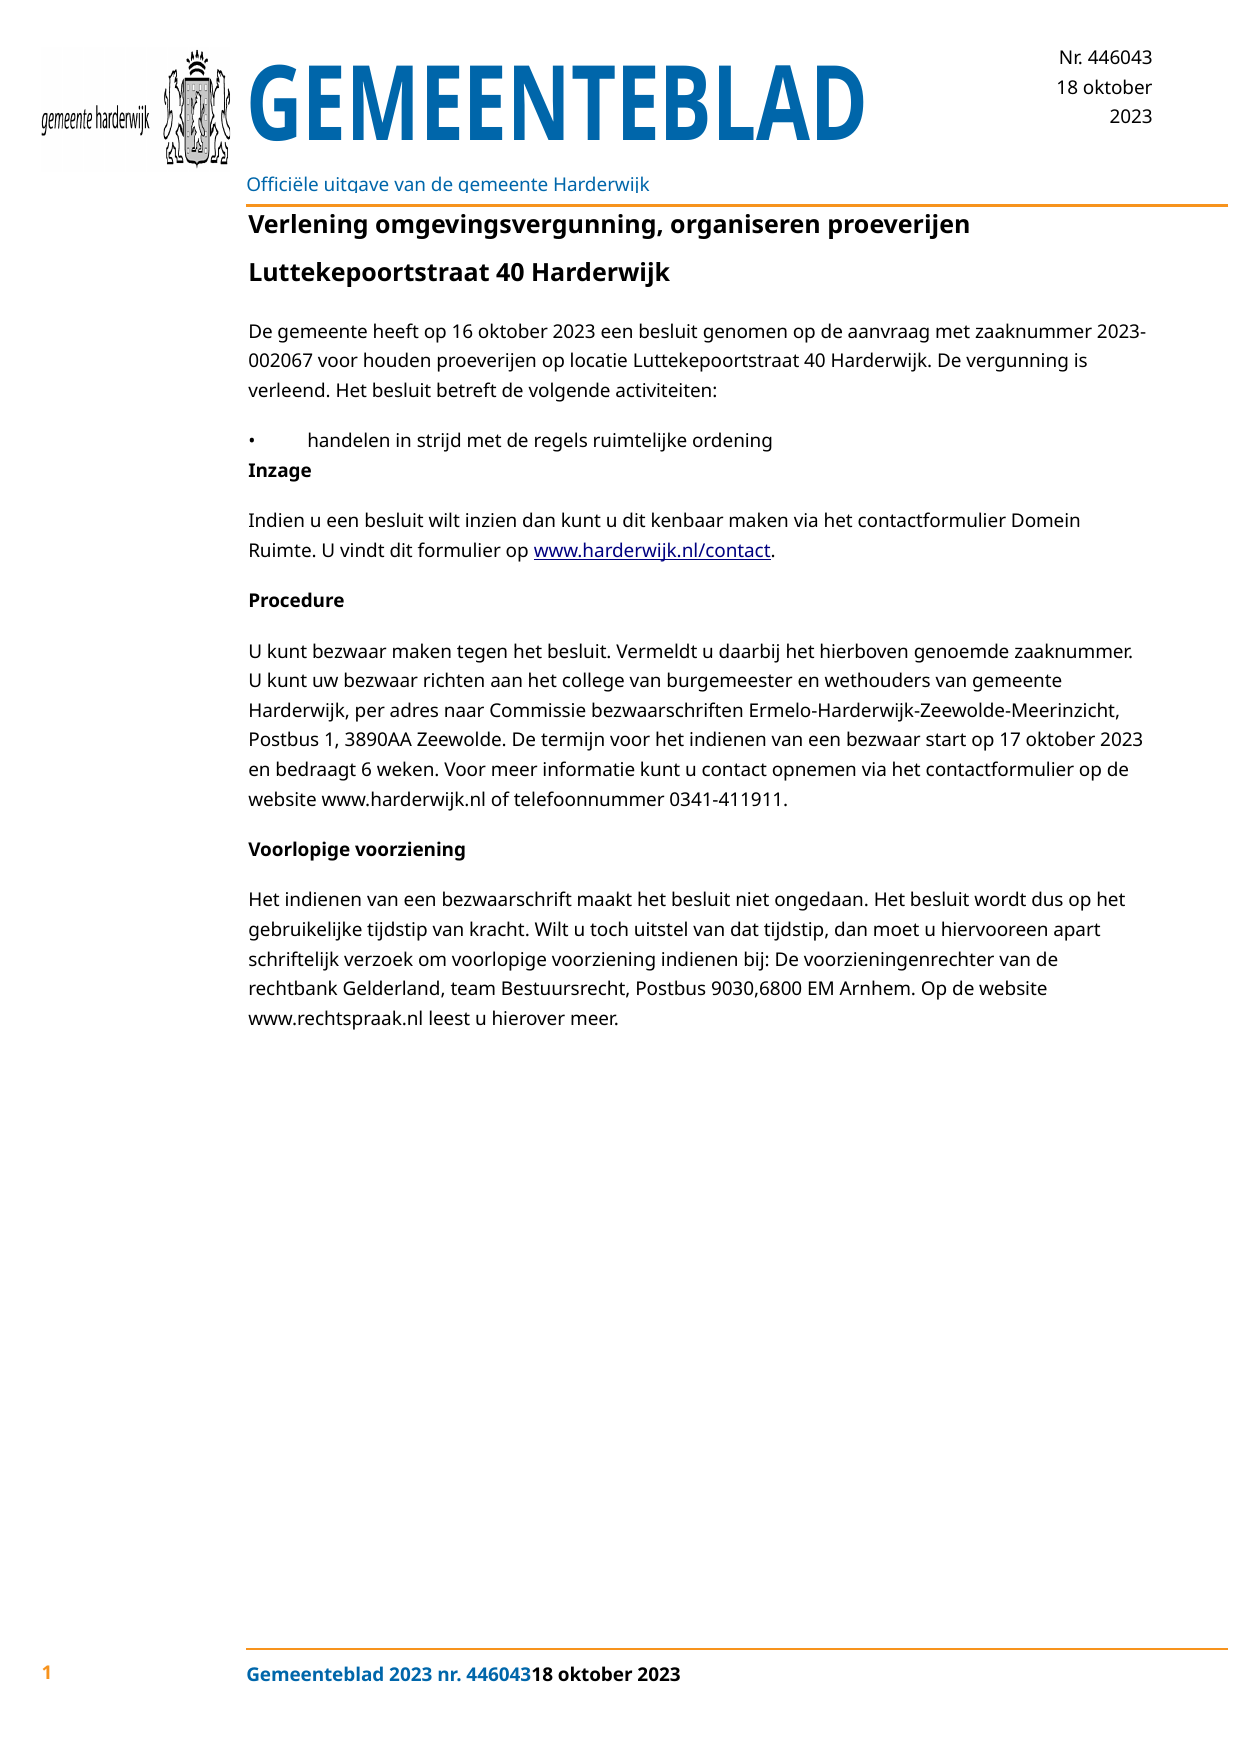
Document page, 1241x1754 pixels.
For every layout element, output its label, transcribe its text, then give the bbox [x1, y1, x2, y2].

text Procedure [248, 587, 1152, 613]
list handelen in strijd met de regels ruimtelijke ordening [248, 427, 1152, 453]
text Indien u een besluit wilt inzien dan kunt u dit kenbaar maken via het contactformulier Domein Ruimte. U vindt dit formulier op www.harderwijk.nl/contact. [248, 507, 1152, 563]
text Voorlopige voorziening [248, 836, 1152, 862]
picture [41, 47, 231, 172]
text Het indienen van een bezwaarschrift maakt het besluit niet ongedaan. Het besluit wordt dus op het gebruikelijke tijdstip van kracht. Wilt u toch uitstel van dat tijdstip, dan moet u hiervooreen apart schriftelijk verzoek om voorlopige voorziening indienen bij: De voorzieningenrechter van de rechtbank Gelderland, team Bestuursrecht, Postbus 9030,6800 EM Arnhem. Op de website www.rechtspraak.nl leest u hierover meer. [248, 887, 1152, 1031]
text De gemeente heeft op 16 oktober 2023 een besluit genomen op de aanvraag met zaaknummer 2023-002067 voor houden proeverijen op locatie Luttekepoortstraat 40 Harderwijk. De vergunning is verleend. Het besluit betreft de volgende activiteiten: [248, 318, 1152, 403]
text U kunt bezwaar maken tegen het besluit. Vermeldt u daarbij het hierboven genoemde zaaknummer. U kunt uw bezwaar richten aan het college van burgemeester en wethouders van gemeente Harderwijk, per adres naar Commissie bezwaarschriften Ermelo-Harderwijk-Zeewolde-Meerinzicht, Postbus 1, 3890AA Zeewolde. De termijn voor het indienen van een bezwaar start op 17 oktober 2023 en bedraagt 6 weken. Voor meer informatie kunt u contact opnemen via het contactformulier op de website www.harderwijk.nl of telefoonnummer 0341-411911. [248, 638, 1152, 812]
text Inzage [248, 457, 1152, 483]
text Verlening omgevingsvergunning, organiseren proeverijen Luttekepoortstraat 40 Harderwijk [248, 207, 1152, 288]
